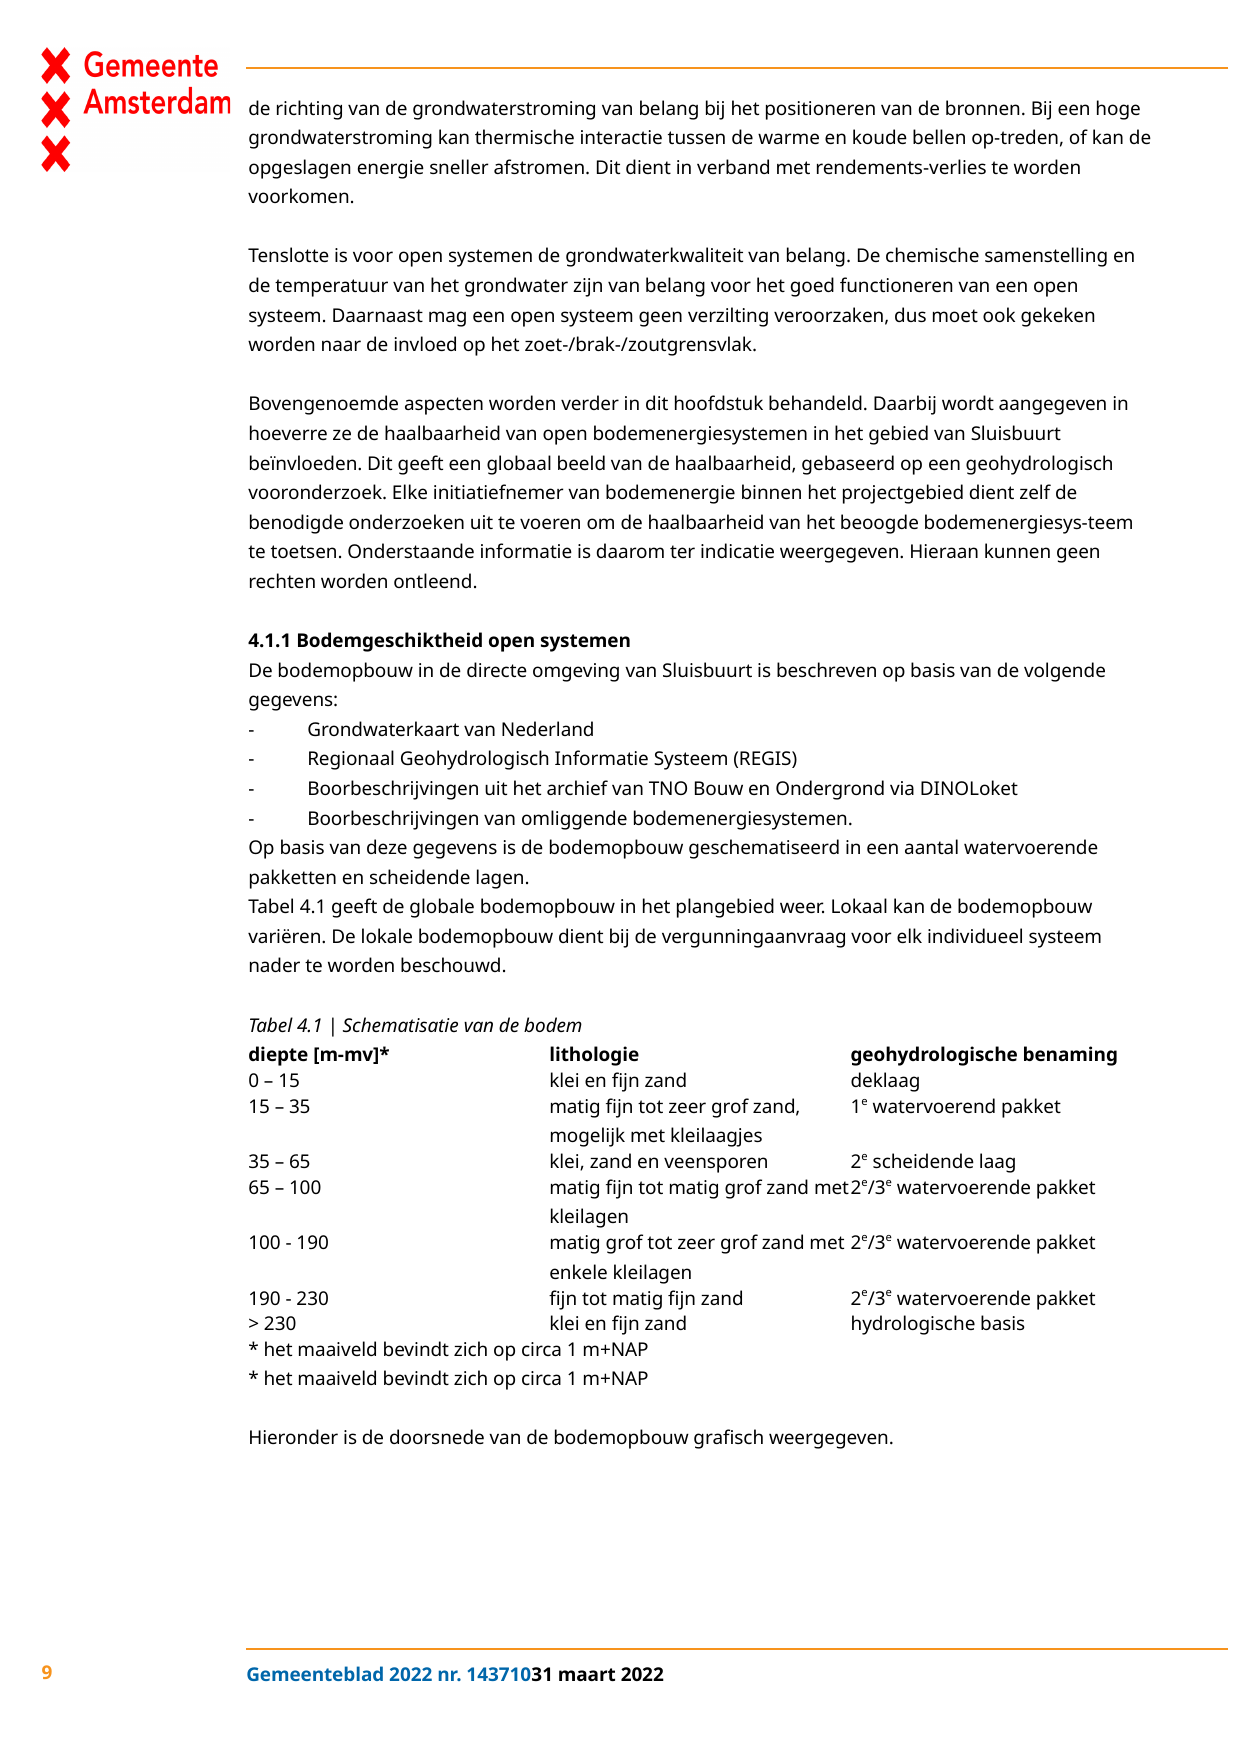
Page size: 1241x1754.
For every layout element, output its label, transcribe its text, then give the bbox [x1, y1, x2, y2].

table_cell 1e watervoerend pakket [850, 1093, 1152, 1148]
table_cell 35 – 65 [248, 1148, 549, 1174]
text * het maaiveld bevindt zich op circa 1 m+NAP [248, 1365, 1152, 1391]
table_cell 100 - 190 [248, 1229, 549, 1285]
table_cell klei, zand en veensporen [549, 1148, 850, 1174]
table_cell 2e/3e watervoerende pakket [850, 1174, 1152, 1229]
table_header diepte [m-mv]* [248, 1042, 549, 1067]
table_header lithologie [549, 1042, 850, 1067]
list Boorbeschrijvingen uit het archief van TNO Bouw en Ondergrond via DINOLoket [248, 775, 1152, 801]
table_cell 2e/3e watervoerende pakket [850, 1285, 1152, 1310]
table_cell hydrologische basis [850, 1310, 1152, 1336]
text de richting van de grondwaterstroming van belang bij het positioneren van de bronnen. Bij een hoge grondwaterstroming kan thermische interactie tussen de warme en koude bellen op-treden, of kan de opgeslagen energie sneller afstromen. Dit dient in verband met rendements-verlies te worden voorkomen. [248, 95, 1152, 209]
table_cell 0 – 15 [248, 1067, 549, 1093]
table_cell > 230 [248, 1310, 549, 1336]
text Hieronder is de doorsnede van de bodemopbouw grafisch weergegeven. [248, 1424, 1152, 1450]
table_cell matig fijn tot zeer grof zand, mogelijk met kleilaagjes [549, 1093, 850, 1148]
list Regionaal Geohydrologisch Informatie Systeem (REGIS) [248, 746, 1152, 771]
text Op basis van deze gegevens is de bodemopbouw geschematiseerd in een aantal watervoerende pakketten en scheidende lagen. [248, 834, 1152, 890]
text Bovengenoemde aspecten worden verder in dit hoofdstuk behandeld. Daarbij wordt aangegeven in hoeverre ze de haalbaarheid van open bodemenergiesystemen in het gebied van Sluisbuurt beïnvloeden. Dit geeft een globaal beeld van de haalbaarheid, gebaseerd op een geohydrologisch vooronderzoek. Elke initiatiefnemer van bodemenergie binnen het projectgebied dient zelf de benodigde onderzoeken uit te voeren om de haalbaarheid van het beoogde bodemenergiesys-teem te toetsen. Onderstaande informatie is daarom ter indicatie weergegeven. Hieraan kunnen geen rechten worden ontleend. [248, 391, 1152, 594]
text Tabel 4.1 | Schematisatie van de bodem [248, 1012, 1152, 1038]
list Boorbeschrijvingen van omliggende bodemenergiesystemen. [248, 805, 1152, 831]
table_cell klei en fijn zand [549, 1310, 850, 1336]
table_cell fijn tot matig fijn zand [549, 1285, 850, 1310]
table_cell klei en fijn zand [549, 1067, 850, 1093]
table_cell 65 – 100 [248, 1174, 549, 1229]
table_cell * het maaiveld bevindt zich op circa 1 m+NAP [248, 1336, 1152, 1362]
list Grondwaterkaart van Nederland [248, 716, 1152, 742]
table_cell deklaag [850, 1067, 1152, 1093]
table_cell 190 - 230 [248, 1285, 549, 1310]
picture [41, 47, 231, 172]
table_cell 2e/3e watervoerende pakket [850, 1229, 1152, 1285]
text Tenslotte is voor open systemen de grondwaterkwaliteit van belang. De chemische samenstelling en de temperatuur van het grondwater zijn van belang voor het goed functioneren van een open systeem. Daarnaast mag een open systeem geen verzilting veroorzaken, dus moet ook gekeken worden naar de invloed op het zoet-/brak-/zoutgrensvlak. [248, 243, 1152, 357]
table_cell matig grof tot zeer grof zand met enkele kleilagen [549, 1229, 850, 1285]
table_cell 15 – 35 [248, 1093, 549, 1148]
table_header geohydrologische benaming [850, 1042, 1152, 1067]
table_cell 2e scheidende laag [850, 1148, 1152, 1174]
text 4.1.1 Bodemgeschiktheid open systemen [248, 627, 1152, 653]
table_cell matig fijn tot matig grof zand met kleilagen [549, 1174, 850, 1229]
text De bodemopbouw in de directe omgeving van Sluisbuurt is beschreven op basis van de volgende gegevens: [248, 657, 1152, 712]
text Tabel 4.1 geeft de globale bodemopbouw in het plangebied weer. Lokaal kan de bodemopbouw variëren. De lokale bodemopbouw dient bij de vergunningaanvraag voor elk individueel systeem nader te worden beschouwd. [248, 893, 1152, 978]
